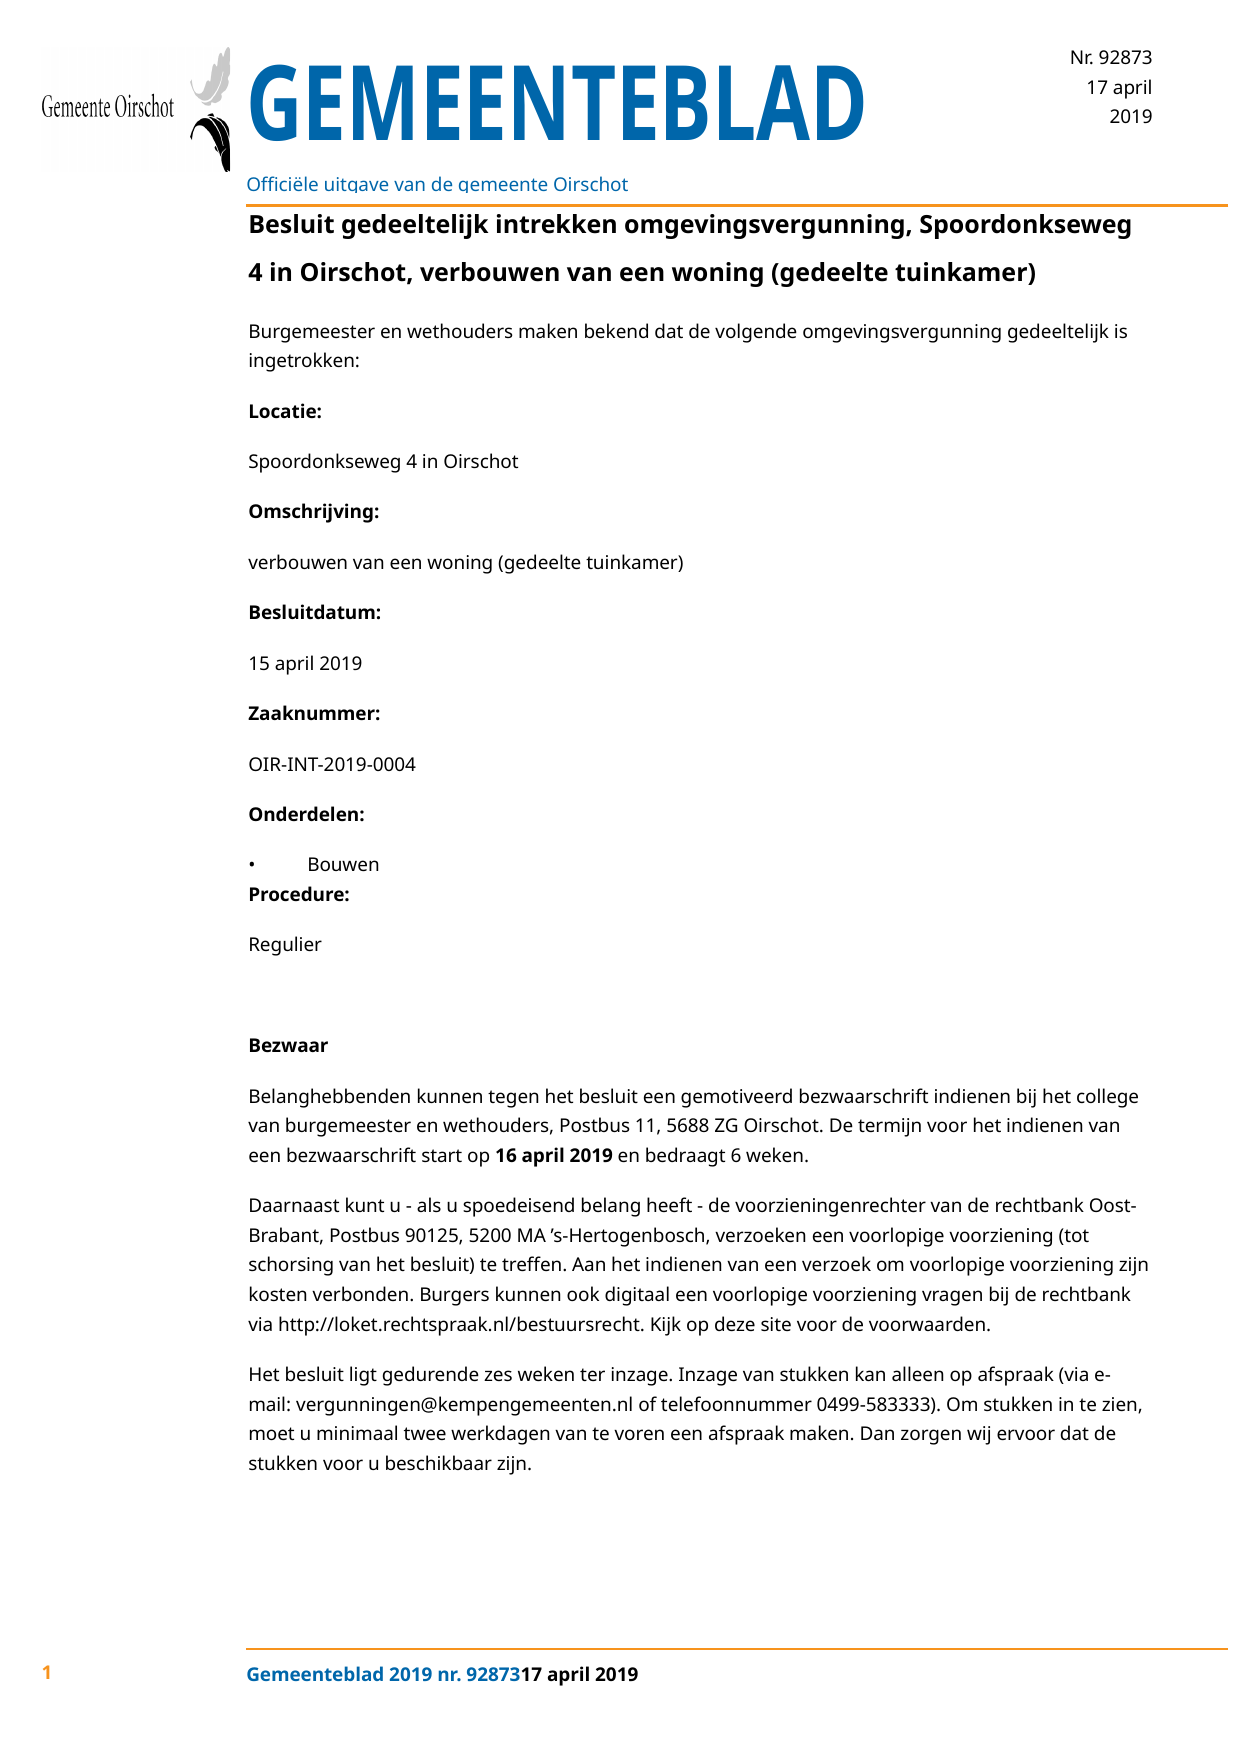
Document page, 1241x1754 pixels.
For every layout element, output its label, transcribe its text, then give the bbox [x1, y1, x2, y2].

text Onderdelen: [248, 801, 1152, 827]
text Omschrijving: [248, 499, 1152, 524]
text Besluit gedeeltelijk intrekken omgevingsvergunning, Spoordonkseweg 4 in Oirschot, verbouwen van een woning (gedeelte tuinkamer) [248, 207, 1152, 288]
text OIR-INT-2019-0004 [248, 751, 1152, 777]
text Bezwaar [248, 1032, 1152, 1058]
text 15 april 2019 [248, 650, 1152, 676]
text Het besluit ligt gedurende zes weken ter inzage. Inzage van stukken kan alleen op afspraak (via e-mail: vergunningen@kempengemeenten.nl of telefoonnummer 0499-583333). Om stukken in te zien, moet u minimaal twee werkdagen van te voren een afspraak maken. Dan zorgen wij ervoor dat de stukken voor u beschikbaar zijn. [248, 1361, 1152, 1476]
text Zaaknummer: [248, 700, 1152, 726]
text Burgemeester en wethouders maken bekend dat de volgende omgevingsvergunning gedeeltelijk is ingetrokken: [248, 318, 1152, 373]
text Daarnaast kunt u - als u spoedeisend belang heeft - de voorzieningenrechter van de rechtbank Oost-Brabant, Postbus 90125, 5200 MA ’s-Hertogenbosch, verzoeken een voorlopige voorziening (tot schorsing van het besluit) te treffen. Aan het indienen van een verzoek om voorlopige voorziening zijn kosten verbonden. Burgers kunnen ook digitaal een voorlopige voorziening vragen bij de rechtbank via http://loket.rechtspraak.nl/bestuursrecht. Kijk op deze site voor de voorwaarden. [248, 1192, 1152, 1337]
text Belanghebbenden kunnen tegen het besluit een gemotiveerd bezwaarschrift indienen bij het college van burgemeester en wethouders, Postbus 11, 5688 ZG Oirschot. De termijn voor het indienen van een bezwaarschrift start op 16 april 2019 en bedraagt 6 weken. [248, 1083, 1152, 1168]
picture [41, 47, 231, 172]
text verbouwen van een woning (gedeelte tuinkamer) [248, 549, 1152, 575]
text Spoordonkseweg 4 in Oirschot [248, 448, 1152, 474]
text Procedure: [248, 881, 1152, 907]
text Besluitdatum: [248, 599, 1152, 625]
text Regulier [248, 932, 1152, 957]
text Locatie: [248, 398, 1152, 424]
list Bouwen [248, 852, 1152, 877]
